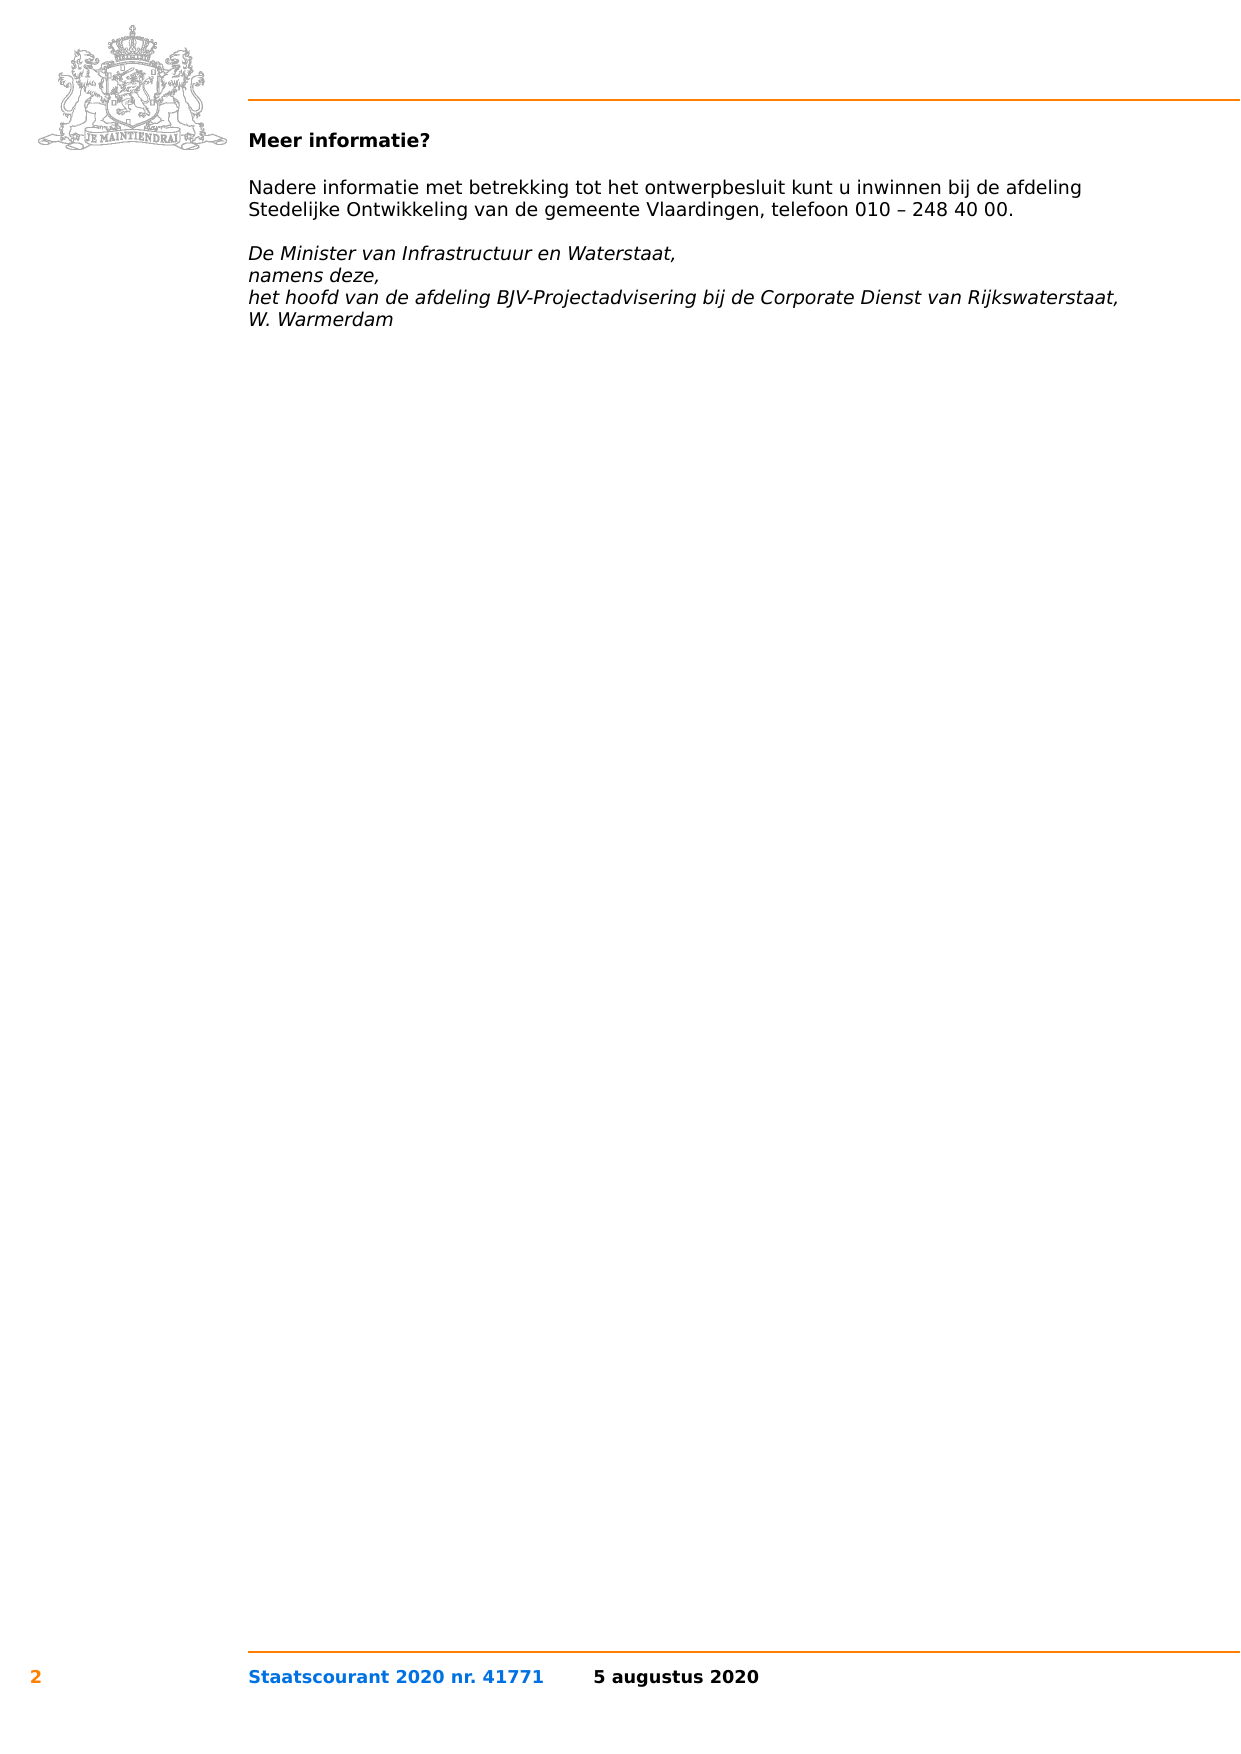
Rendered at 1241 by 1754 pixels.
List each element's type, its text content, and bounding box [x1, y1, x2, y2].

subtitle Meer informatie? [248, 130, 1163, 152]
text Nadere informatie met betrekking tot het ontwerpbesluit kunt u inwinnen bij de afdeling Stedelijke Ontwikkeling van de gemeente Vlaardingen, telefoon 010 – 248 40 00. [248, 177, 1163, 221]
picture [38, 25, 227, 150]
text De Minister van Infrastructuur en Waterstaat, namens deze, het hoofd van de afdeling BJV-Projectadvisering bij de Corporate Dienst van Rijkswaterstaat, W. Warmerdam [248, 243, 1163, 331]
